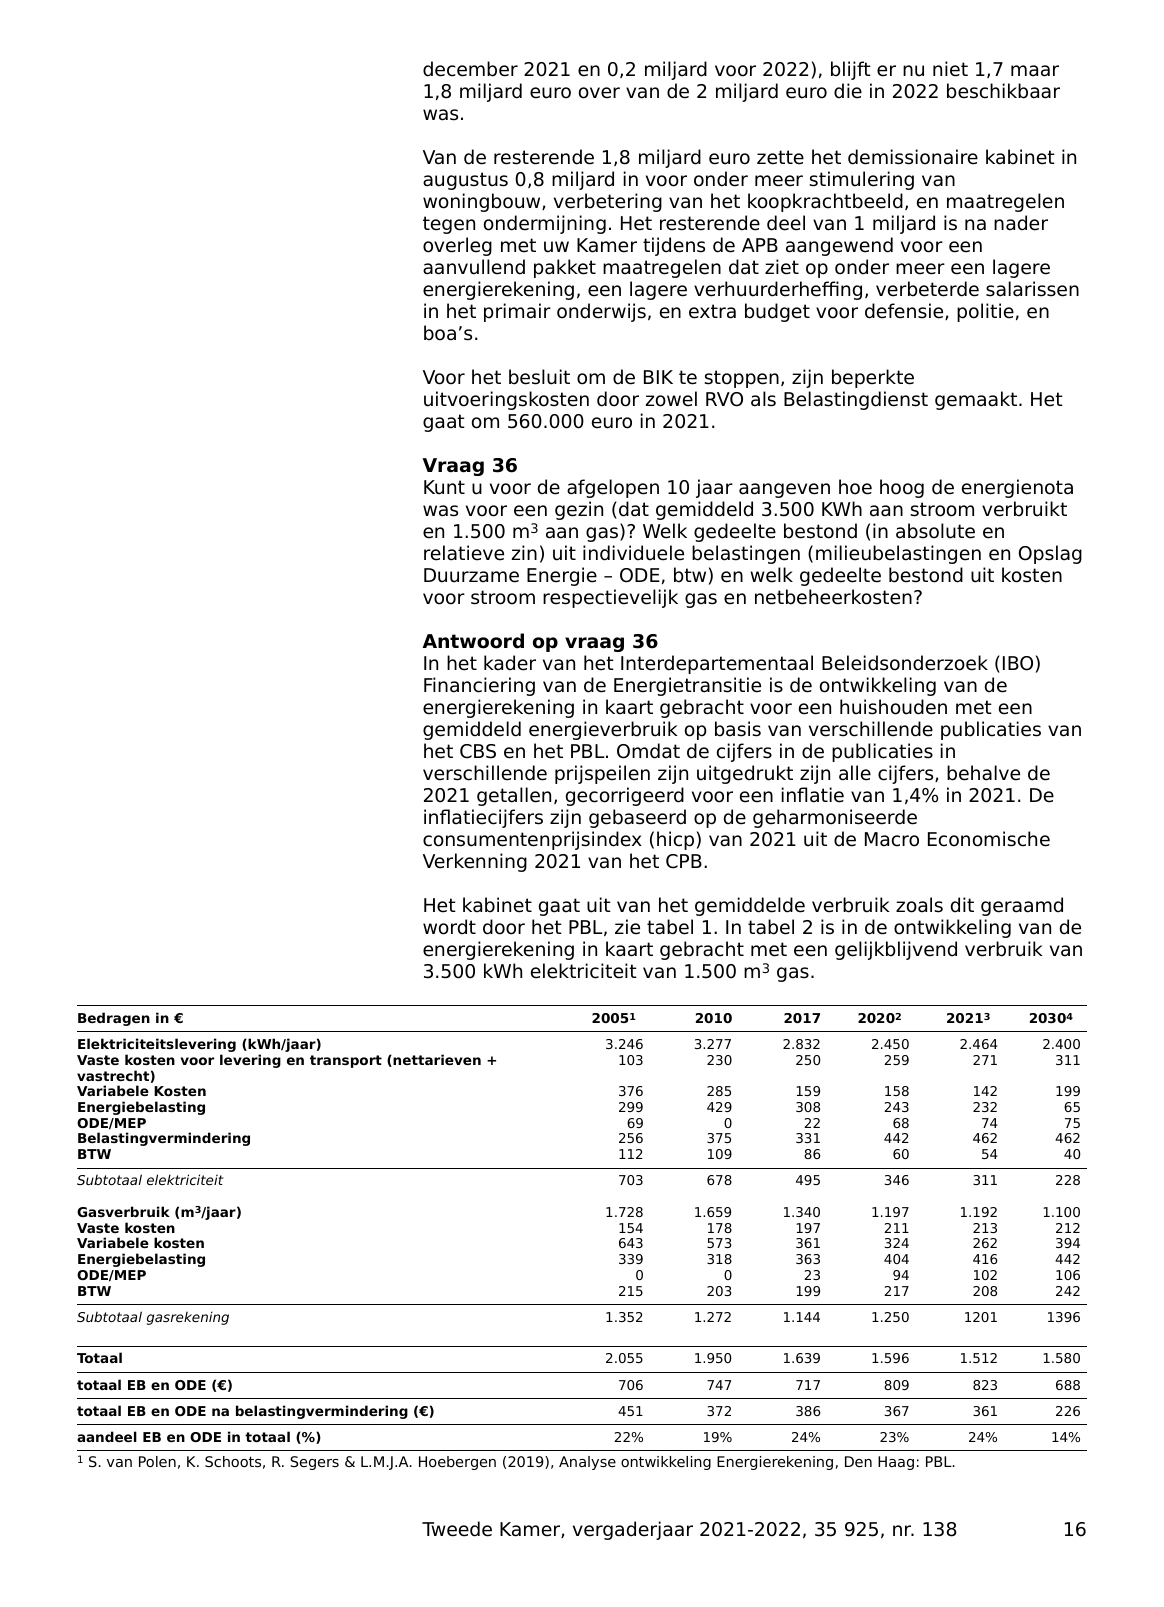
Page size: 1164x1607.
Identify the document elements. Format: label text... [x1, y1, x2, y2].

table_cell 2.832 [738, 1032, 827, 1053]
table_header 20202 [827, 1006, 915, 1031]
table_cell Subtotaal elektriciteit [77, 1169, 561, 1189]
table_cell 678 [650, 1169, 738, 1189]
table_cell 643 [561, 1236, 649, 1252]
table_cell 40 [1004, 1147, 1087, 1167]
table_cell 203 [650, 1283, 738, 1304]
table_cell 372 [650, 1399, 738, 1424]
text Van de resterende 1,8 miljard euro zette het demissionaire kabinet in augustus 0,8 miljard in voor onder meer stimulering van woningbouw, verbetering van het koopkrachtbeeld, en maatregelen tegen ondermijning. Het resterende deel van 1 miljard is na nader overleg met uw Kamer tijdens de APB aangewend voor een aanvullend pakket maatregelen dat ziet op onder meer een lagere energierekening, een lagere verhuurderheffing, verbeterde salarissen in het primair onderwijs, en extra budget voor defensie, politie, en boa’s. [422, 147, 1087, 345]
table_cell 1.197 [827, 1205, 915, 1220]
text Het kabinet gaat uit van het gemiddelde verbruik zoals dit geraamd wordt door het PBL, zie tabel 1. In tabel 2 is in de ontwikkeling van de energierekening in kaart gebracht met een gelijkblijvend verbruik van 3.500 kWh elektriciteit van 1.500 m3 gas. [422, 895, 1087, 983]
table_cell 211 [827, 1220, 915, 1236]
table_cell 1.639 [738, 1347, 827, 1372]
table_cell 1.352 [561, 1305, 649, 1325]
table_cell 199 [1004, 1084, 1087, 1100]
table_cell [827, 1325, 915, 1346]
table_cell Energiebelasting [77, 1252, 561, 1268]
table_cell 75 [1004, 1116, 1087, 1131]
table_cell 1.340 [738, 1205, 827, 1220]
table_cell 703 [561, 1169, 649, 1189]
table_cell 462 [915, 1131, 1004, 1147]
table_cell 0 [650, 1268, 738, 1283]
table_cell [77, 1325, 561, 1346]
table_cell 442 [827, 1131, 915, 1147]
table_cell 217 [827, 1283, 915, 1304]
table_cell BTW [77, 1147, 561, 1167]
table_cell 2.450 [827, 1032, 915, 1053]
table_cell [915, 1189, 1004, 1205]
table_cell 318 [650, 1252, 738, 1268]
table_cell 1.950 [650, 1347, 738, 1372]
table_cell 404 [827, 1252, 915, 1268]
text Voor het besluit om de BIK te stoppen, zijn beperkte uitvoeringskosten door zowel RVO als Belastingdienst gemaakt. Het gaat om 560.000 euro in 2021. [422, 367, 1087, 433]
table_cell 14% [1004, 1425, 1087, 1450]
table_cell 74 [915, 1116, 1004, 1131]
table_cell 102 [915, 1268, 1004, 1283]
table_cell Variabele kosten [77, 1236, 561, 1252]
table_cell 199 [738, 1283, 827, 1304]
table_cell 2.464 [915, 1032, 1004, 1053]
table_cell [1004, 1325, 1087, 1346]
table_cell 242 [1004, 1283, 1087, 1304]
table_cell 86 [738, 1147, 827, 1167]
text december 2021 en 0,2 miljard voor 2022), blijft er nu niet 1,7 maar 1,8 miljard euro over van de 2 miljard euro die in 2022 beschikbaar was. [422, 59, 1087, 125]
table_cell 495 [738, 1169, 827, 1189]
table_cell 442 [1004, 1252, 1087, 1268]
table_cell 573 [650, 1236, 738, 1252]
table_cell 363 [738, 1252, 827, 1268]
table_header 20051 [561, 1006, 649, 1031]
table_cell 159 [738, 1084, 827, 1100]
table_cell 1396 [1004, 1305, 1087, 1325]
table_cell 94 [827, 1268, 915, 1283]
table_cell [650, 1325, 738, 1346]
table_cell aandeel EB en ODE in totaal (%) [77, 1425, 561, 1450]
table_cell 215 [561, 1283, 649, 1304]
table_cell Variabele Kosten [77, 1084, 561, 1100]
table_cell 339 [561, 1252, 649, 1268]
table_cell Totaal [77, 1347, 561, 1372]
table_cell 367 [827, 1399, 915, 1424]
table_cell 361 [915, 1399, 1004, 1424]
table_cell 706 [561, 1373, 649, 1398]
table_cell 256 [561, 1131, 649, 1147]
table_cell 208 [915, 1283, 1004, 1304]
table_cell 19% [650, 1425, 738, 1450]
table_header 2010 [650, 1006, 738, 1031]
table_cell 103 [561, 1053, 649, 1084]
table_cell 243 [827, 1100, 915, 1116]
table_cell Elektriciteitslevering (kWh/jaar) [77, 1032, 561, 1053]
table_cell 178 [650, 1220, 738, 1236]
table_cell 823 [915, 1373, 1004, 1398]
table_cell 1.192 [915, 1205, 1004, 1220]
subtitle Vraag 36 [422, 455, 1087, 477]
table_cell [561, 1189, 649, 1205]
table_cell Belastingvermindering [77, 1131, 561, 1147]
table_cell 1.144 [738, 1305, 827, 1325]
table_cell 688 [1004, 1373, 1087, 1398]
table_cell Subtotaal gasrekening [77, 1305, 561, 1325]
table_cell 311 [915, 1169, 1004, 1189]
table_cell 24% [915, 1425, 1004, 1450]
table_cell 3.246 [561, 1032, 649, 1053]
table_header 20213 [915, 1006, 1004, 1031]
table_cell 60 [827, 1147, 915, 1167]
table_cell 197 [738, 1220, 827, 1236]
table_cell 230 [650, 1053, 738, 1084]
table_cell 1.250 [827, 1305, 915, 1325]
table_cell 158 [827, 1084, 915, 1100]
table_cell 109 [650, 1147, 738, 1167]
table_cell 1.728 [561, 1205, 649, 1220]
table_cell 54 [915, 1147, 1004, 1167]
table_cell [738, 1189, 827, 1205]
table_cell 331 [738, 1131, 827, 1147]
table_header 20304 [1004, 1006, 1087, 1031]
table_cell 1.596 [827, 1347, 915, 1372]
table_cell 106 [1004, 1268, 1087, 1283]
table_cell ODE/MEP [77, 1268, 561, 1283]
table_cell Gasverbruik (m3/jaar) [77, 1205, 561, 1220]
table_cell 375 [650, 1131, 738, 1147]
table_cell 346 [827, 1169, 915, 1189]
table_cell 429 [650, 1100, 738, 1116]
table_cell 271 [915, 1053, 1004, 1084]
table_cell 24% [738, 1425, 827, 1450]
table_cell [77, 1189, 561, 1205]
table_cell 299 [561, 1100, 649, 1116]
table_cell 2.400 [1004, 1032, 1087, 1053]
table_cell Energiebelasting [77, 1100, 561, 1116]
table_cell 451 [561, 1399, 649, 1424]
table_cell totaal EB en ODE (€) [77, 1373, 561, 1398]
text In het kader van het Interdepartementaal Beleidsonderzoek (IBO) Financiering van de Energietransitie is de ontwikkeling van de energierekening in kaart gebracht voor een huishouden met een gemiddeld energieverbruik op basis van verschillende publicaties van het CBS en het PBL. Omdat de cijfers in de publicaties in verschillende prijspeilen zijn uitgedrukt zijn alle cijfers, behalve de 2021 getallen, gecorrigeerd voor een inflatie van 1,4% in 2021. De inflatiecijfers zijn gebaseerd op de geharmoniseerde consumentenprijsindex (hicp) van 2021 uit de Macro Economische Verkenning 2021 van het CPB. [422, 653, 1087, 873]
table_cell [1004, 1189, 1087, 1205]
table_header 2017 [738, 1006, 827, 1031]
table_cell 112 [561, 1147, 649, 1167]
table_cell 361 [738, 1236, 827, 1252]
table_cell 462 [1004, 1131, 1087, 1147]
subtitle Antwoord op vraag 36 [422, 631, 1087, 653]
table_cell 226 [1004, 1399, 1087, 1424]
table_cell 65 [1004, 1100, 1087, 1116]
table_cell 376 [561, 1084, 649, 1100]
table_cell 1.512 [915, 1347, 1004, 1372]
table_cell 22% [561, 1425, 649, 1450]
table_cell [650, 1189, 738, 1205]
table_cell [561, 1325, 649, 1346]
table_cell Vaste kosten [77, 1220, 561, 1236]
table_cell [827, 1189, 915, 1205]
table_cell 23% [827, 1425, 915, 1450]
table_cell Vaste kosten voor levering en transport (nettarieven + vastrecht) [77, 1053, 561, 1084]
table_cell 69 [561, 1116, 649, 1131]
table_cell 23 [738, 1268, 827, 1283]
table_cell ODE/MEP [77, 1116, 561, 1131]
table_cell 3.277 [650, 1032, 738, 1053]
table_cell 212 [1004, 1220, 1087, 1236]
table_cell 809 [827, 1373, 915, 1398]
table_cell 2.055 [561, 1347, 649, 1372]
table_cell 285 [650, 1084, 738, 1100]
table_cell 747 [650, 1373, 738, 1398]
table_cell 1.659 [650, 1205, 738, 1220]
table_cell 416 [915, 1252, 1004, 1268]
table_cell 308 [738, 1100, 827, 1116]
table_cell 1201 [915, 1305, 1004, 1325]
table_cell 142 [915, 1084, 1004, 1100]
table_cell 68 [827, 1116, 915, 1131]
table_cell 250 [738, 1053, 827, 1084]
table_cell 259 [827, 1053, 915, 1084]
table_cell 154 [561, 1220, 649, 1236]
table_cell 311 [1004, 1053, 1087, 1084]
table_cell 213 [915, 1220, 1004, 1236]
table_cell 1.272 [650, 1305, 738, 1325]
table_header Bedragen in € [77, 1006, 561, 1031]
table_cell 1.100 [1004, 1205, 1087, 1220]
table_cell 0 [561, 1268, 649, 1283]
table_cell 386 [738, 1399, 827, 1424]
table_cell 1 S. van Polen, K. Schoots, R. Segers & L.M.J.A. Hoebergen (2019), Analyse ontwikkeling Energierekening, Den Haag: PBL. [77, 1451, 1087, 1471]
table_cell 228 [1004, 1169, 1087, 1189]
table_cell 1.580 [1004, 1347, 1087, 1372]
table_cell [915, 1325, 1004, 1346]
table_cell 394 [1004, 1236, 1087, 1252]
table_cell 324 [827, 1236, 915, 1252]
text Kunt u voor de afgelopen 10 jaar aangeven hoe hoog de energienota was voor een gezin (dat gemiddeld 3.500 KWh aan stroom verbruikt en 1.500 m3 aan gas)? Welk gedeelte bestond (in absolute en relatieve zin) uit individuele belastingen (milieubelastingen en Opslag Duurzame Energie – ODE, btw) en welk gedeelte bestond uit kosten voor stroom respectievelijk gas en netbeheerkosten? [422, 477, 1087, 609]
table_cell 262 [915, 1236, 1004, 1252]
table_cell 22 [738, 1116, 827, 1131]
table_cell 0 [650, 1116, 738, 1131]
table_cell totaal EB en ODE na belastingvermindering (€) [77, 1399, 561, 1424]
table_cell 717 [738, 1373, 827, 1398]
table_cell [738, 1325, 827, 1346]
table_cell BTW [77, 1283, 561, 1304]
table_cell 232 [915, 1100, 1004, 1116]
